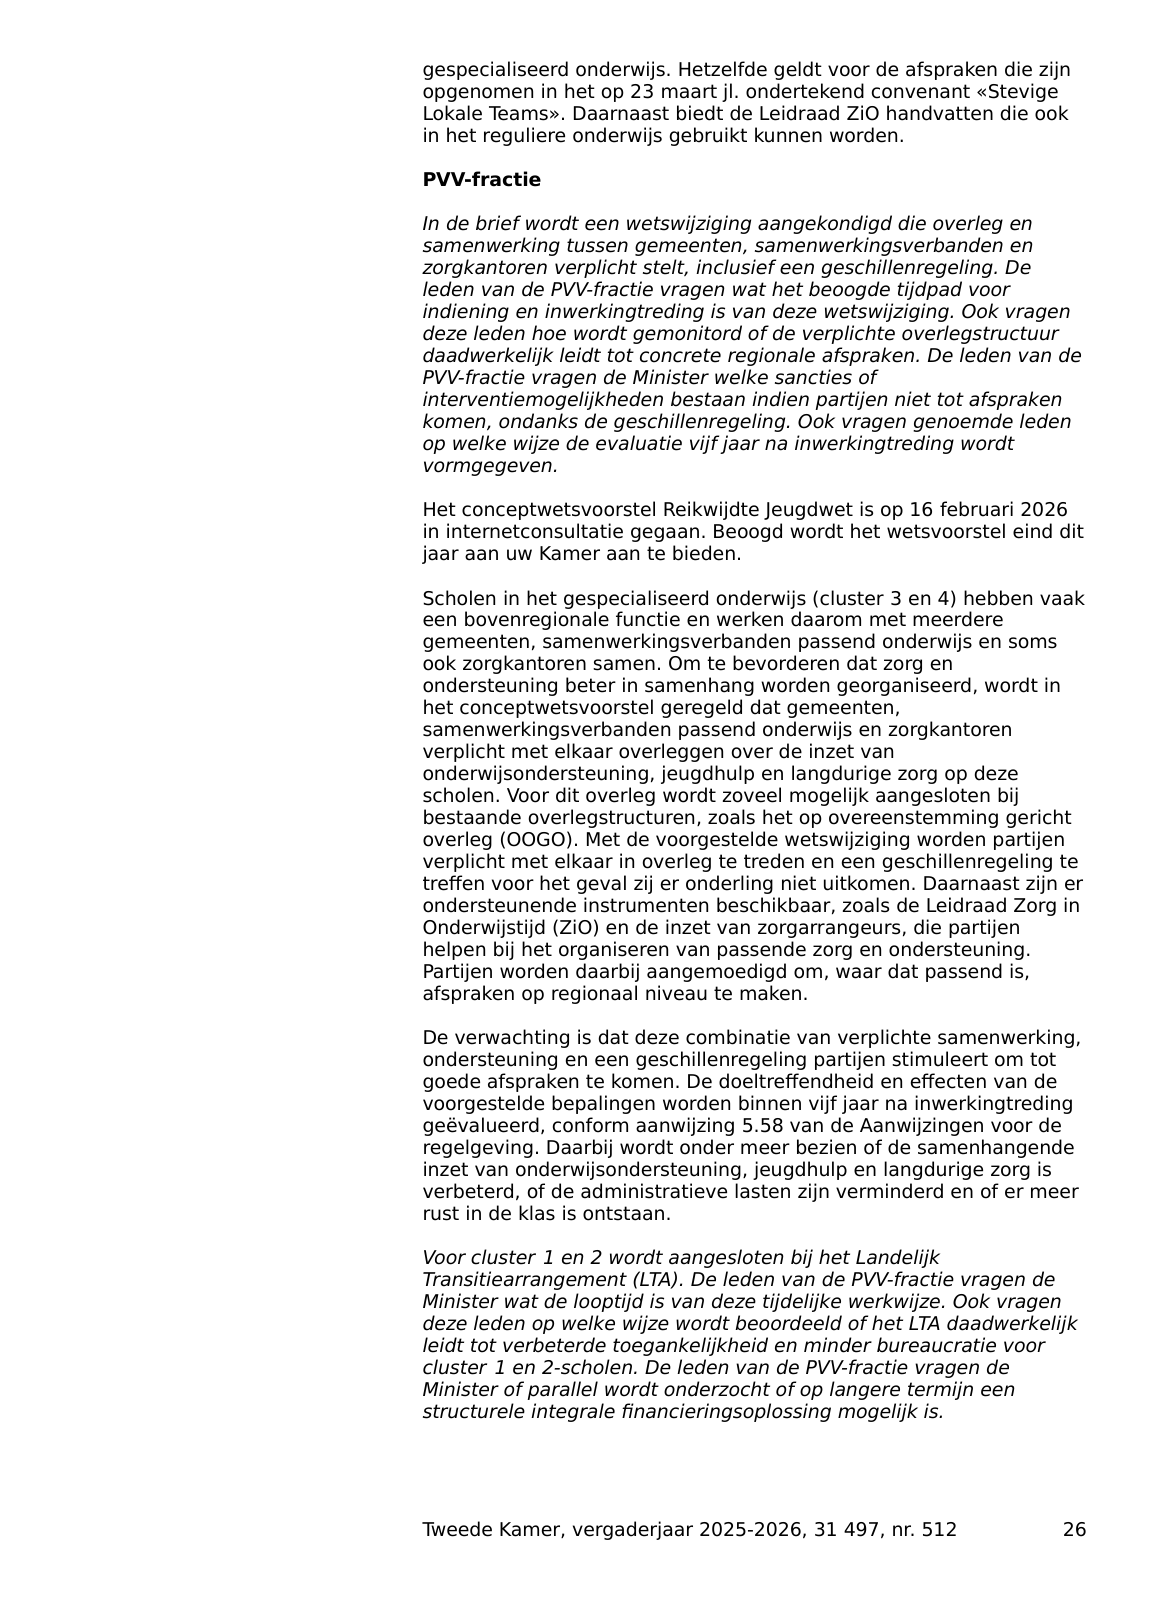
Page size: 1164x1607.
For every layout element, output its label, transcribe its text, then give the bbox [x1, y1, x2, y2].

text De verwachting is dat deze combinatie van verplichte samenwerking, ondersteuning en een geschillenregeling partijen stimuleert om tot goede afspraken te komen. De doeltreffendheid en effecten van de voorgestelde bepalingen worden binnen vijf jaar na inwerkingtreding geëvalueerd, conform aanwijzing 5.58 van de Aanwijzingen voor de regelgeving. Daarbij wordt onder meer bezien of de samenhangende inzet van onderwijsondersteuning, jeugdhulp en langdurige zorg is verbeterd, of de administratieve lasten zijn verminderd en of er meer rust in de klas is ontstaan. [422, 1027, 1087, 1225]
subtitle PVV-fractie [422, 169, 1087, 191]
text Voor cluster 1 en 2 wordt aangesloten bij het Landelijk Transitiearrangement (LTA). De leden van de PVV-fractie vragen de Minister wat de looptijd is van deze tijdelijke werkwijze. Ook vragen deze leden op welke wijze wordt beoordeeld of het LTA daadwerkelijk leidt tot verbeterde toegankelijkheid en minder bureaucratie voor cluster 1 en 2-scholen. De leden van de PVV-fractie vragen de Minister of parallel wordt onderzocht of op langere termijn een structurele integrale financieringsoplossing mogelijk is. [422, 1247, 1087, 1423]
text In de brief wordt een wetswijziging aangekondigd die overleg en samenwerking tussen gemeenten, samenwerkingsverbanden en zorgkantoren verplicht stelt, inclusief een geschillenregeling. De leden van de PVV-fractie vragen wat het beoogde tijdpad voor indiening en inwerkingtreding is van deze wetswijziging. Ook vragen deze leden hoe wordt gemonitord of de verplichte overlegstructuur daadwerkelijk leidt tot concrete regionale afspraken. De leden van de PVV-fractie vragen de Minister welke sancties of interventiemogelijkheden bestaan indien partijen niet tot afspraken komen, ondanks de geschillenregeling. Ook vragen genoemde leden op welke wijze de evaluatie vijf jaar na inwerkingtreding wordt vormgegeven. [422, 213, 1087, 477]
text Het conceptwetsvoorstel Reikwijdte Jeugdwet is op 16 februari 2026 in internetconsultatie gegaan. Beoogd wordt het wetsvoorstel eind dit jaar aan uw Kamer aan te bieden. [422, 499, 1087, 565]
text Scholen in het gespecialiseerd onderwijs (cluster 3 en 4) hebben vaak een bovenregionale functie en werken daarom met meerdere gemeenten, samenwerkingsverbanden passend onderwijs en soms ook zorgkantoren samen. Om te bevorderen dat zorg en ondersteuning beter in samenhang worden georganiseerd, wordt in het conceptwetsvoorstel geregeld dat gemeenten, samenwerkingsverbanden passend onderwijs en zorgkantoren verplicht met elkaar overleggen over de inzet van onderwijsondersteuning, jeugdhulp en langdurige zorg op deze scholen. Voor dit overleg wordt zoveel mogelijk aangesloten bij bestaande overlegstructuren, zoals het op overeenstemming gericht overleg (OOGO). Met de voorgestelde wetswijziging worden partijen verplicht met elkaar in overleg te treden en een geschillenregeling te treffen voor het geval zij er onderling niet uitkomen. Daarnaast zijn er ondersteunende instrumenten beschikbaar, zoals de Leidraad Zorg in Onderwijstijd (ZiO) en de inzet van zorgarrangeurs, die partijen helpen bij het organiseren van passende zorg en ondersteuning. Partijen worden daarbij aangemoedigd om, waar dat passend is, afspraken op regionaal niveau te maken. [422, 587, 1087, 1005]
text gespecialiseerd onderwijs. Hetzelfde geldt voor de afspraken die zijn opgenomen in het op 23 maart jl. ondertekend convenant «Stevige Lokale Teams». Daarnaast biedt de Leidraad ZiO handvatten die ook in het reguliere onderwijs gebruikt kunnen worden. [422, 59, 1087, 147]
